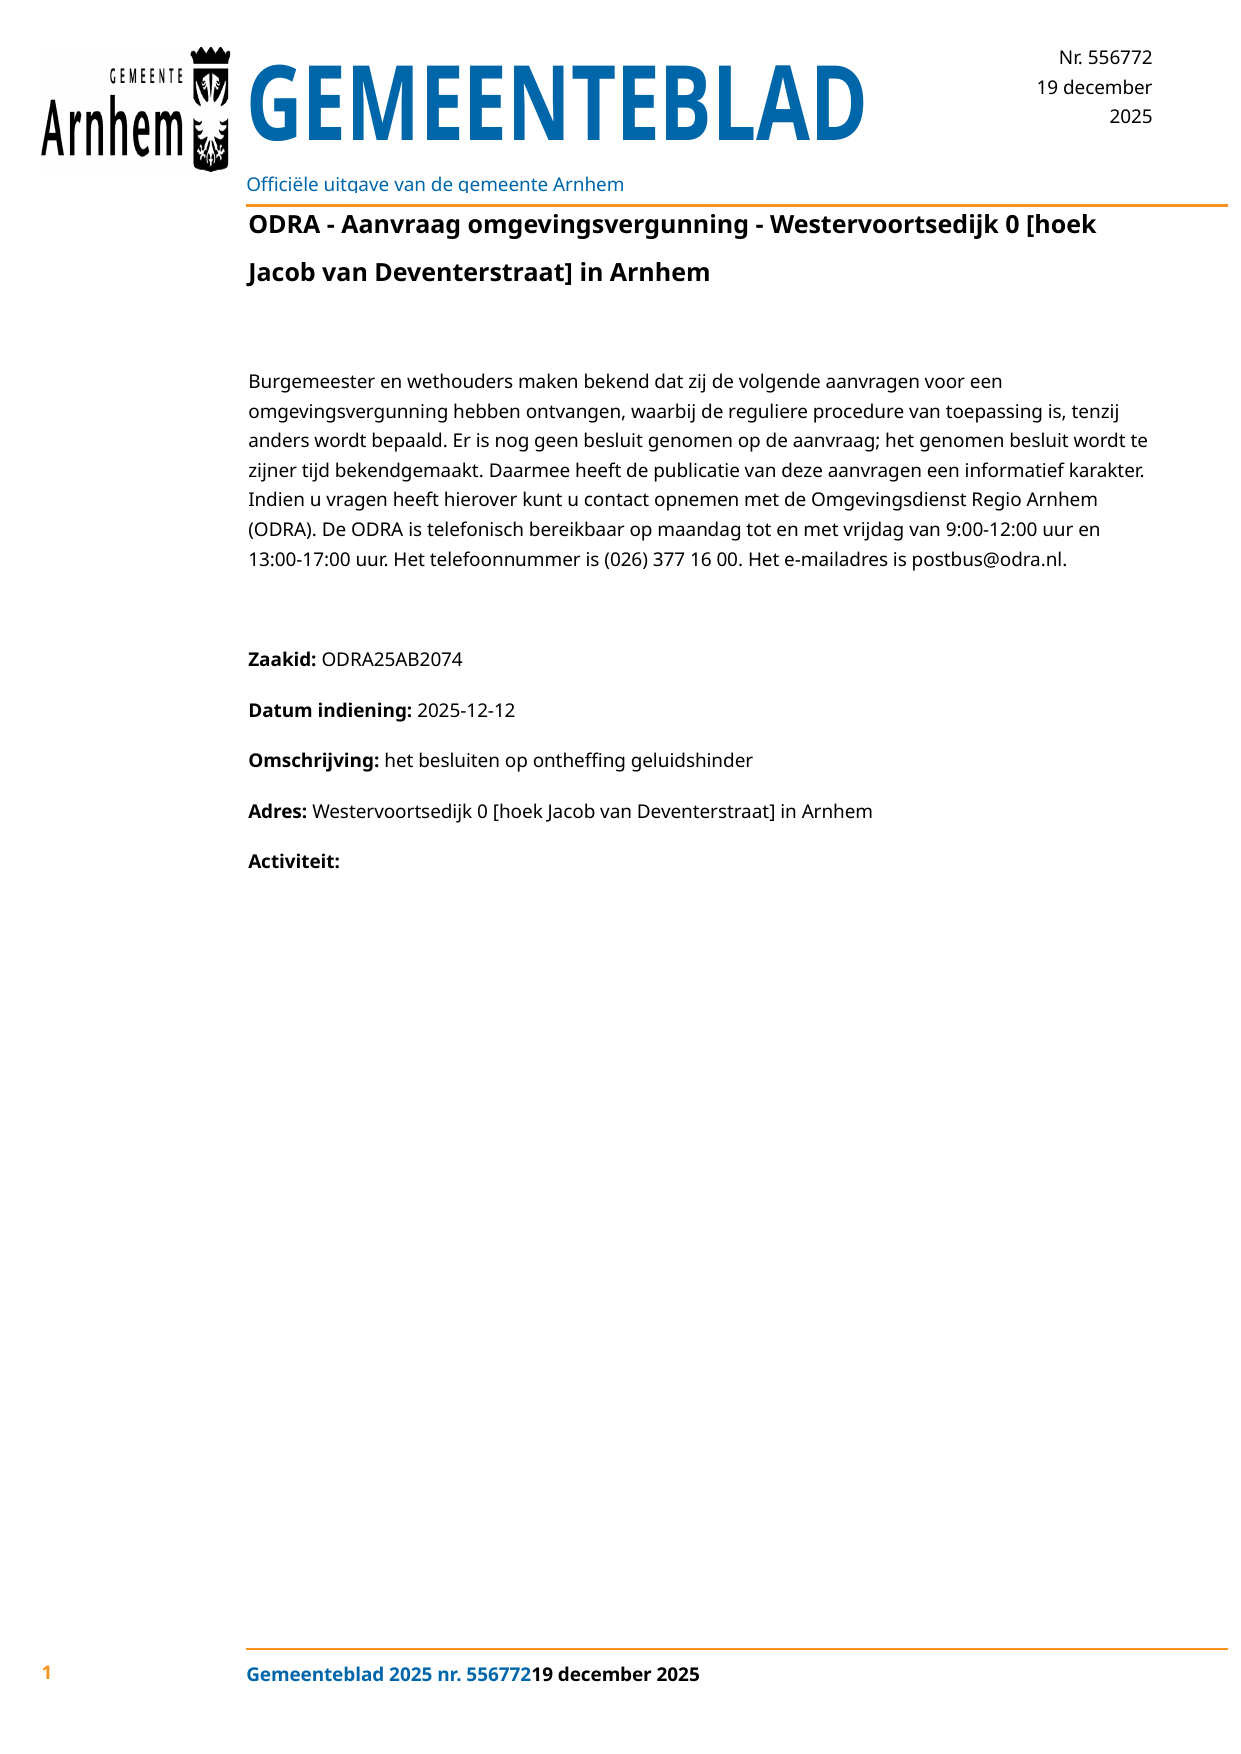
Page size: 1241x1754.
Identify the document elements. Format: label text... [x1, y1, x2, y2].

text Burgemeester en wethouders maken bekend dat zij de volgende aanvragen voor een omgevingsvergunning hebben ontvangen, waarbij de reguliere procedure van toepassing is, tenzij anders wordt bepaald. Er is nog geen besluit genomen op de aanvraag; het genomen besluit wordt te zijner tijd bekendgemaakt. Daarmee heeft de publicatie van deze aanvragen een informatief karakter. Indien u vragen heeft hierover kunt u contact opnemen met de Omgevingsdienst Regio Arnhem (ODRA). De ODRA is telefonisch bereikbaar op maandag tot en met vrijdag van 9:00-12:00 uur en 13:00-17:00 uur. Het telefoonnummer is (026) 377 16 00. Het e-mailadres is postbus@odra.nl. [248, 368, 1152, 572]
picture [41, 47, 231, 172]
text Activiteit: [248, 848, 1152, 874]
text Zaakid: ODRA25AB2074 [248, 647, 1152, 672]
text Datum indiening: 2025-12-12 [248, 697, 1152, 723]
text Adres: Westervoortsedijk 0 [hoek Jacob van Deventerstraat] in Arnhem [248, 798, 1152, 824]
text ODRA - Aanvraag omgevingsvergunning - Westervoortsedijk 0 [hoek Jacob van Deventerstraat] in Arnhem [248, 207, 1152, 288]
text Omschrijving: het besluiten op ontheffing geluidshinder [248, 747, 1152, 773]
